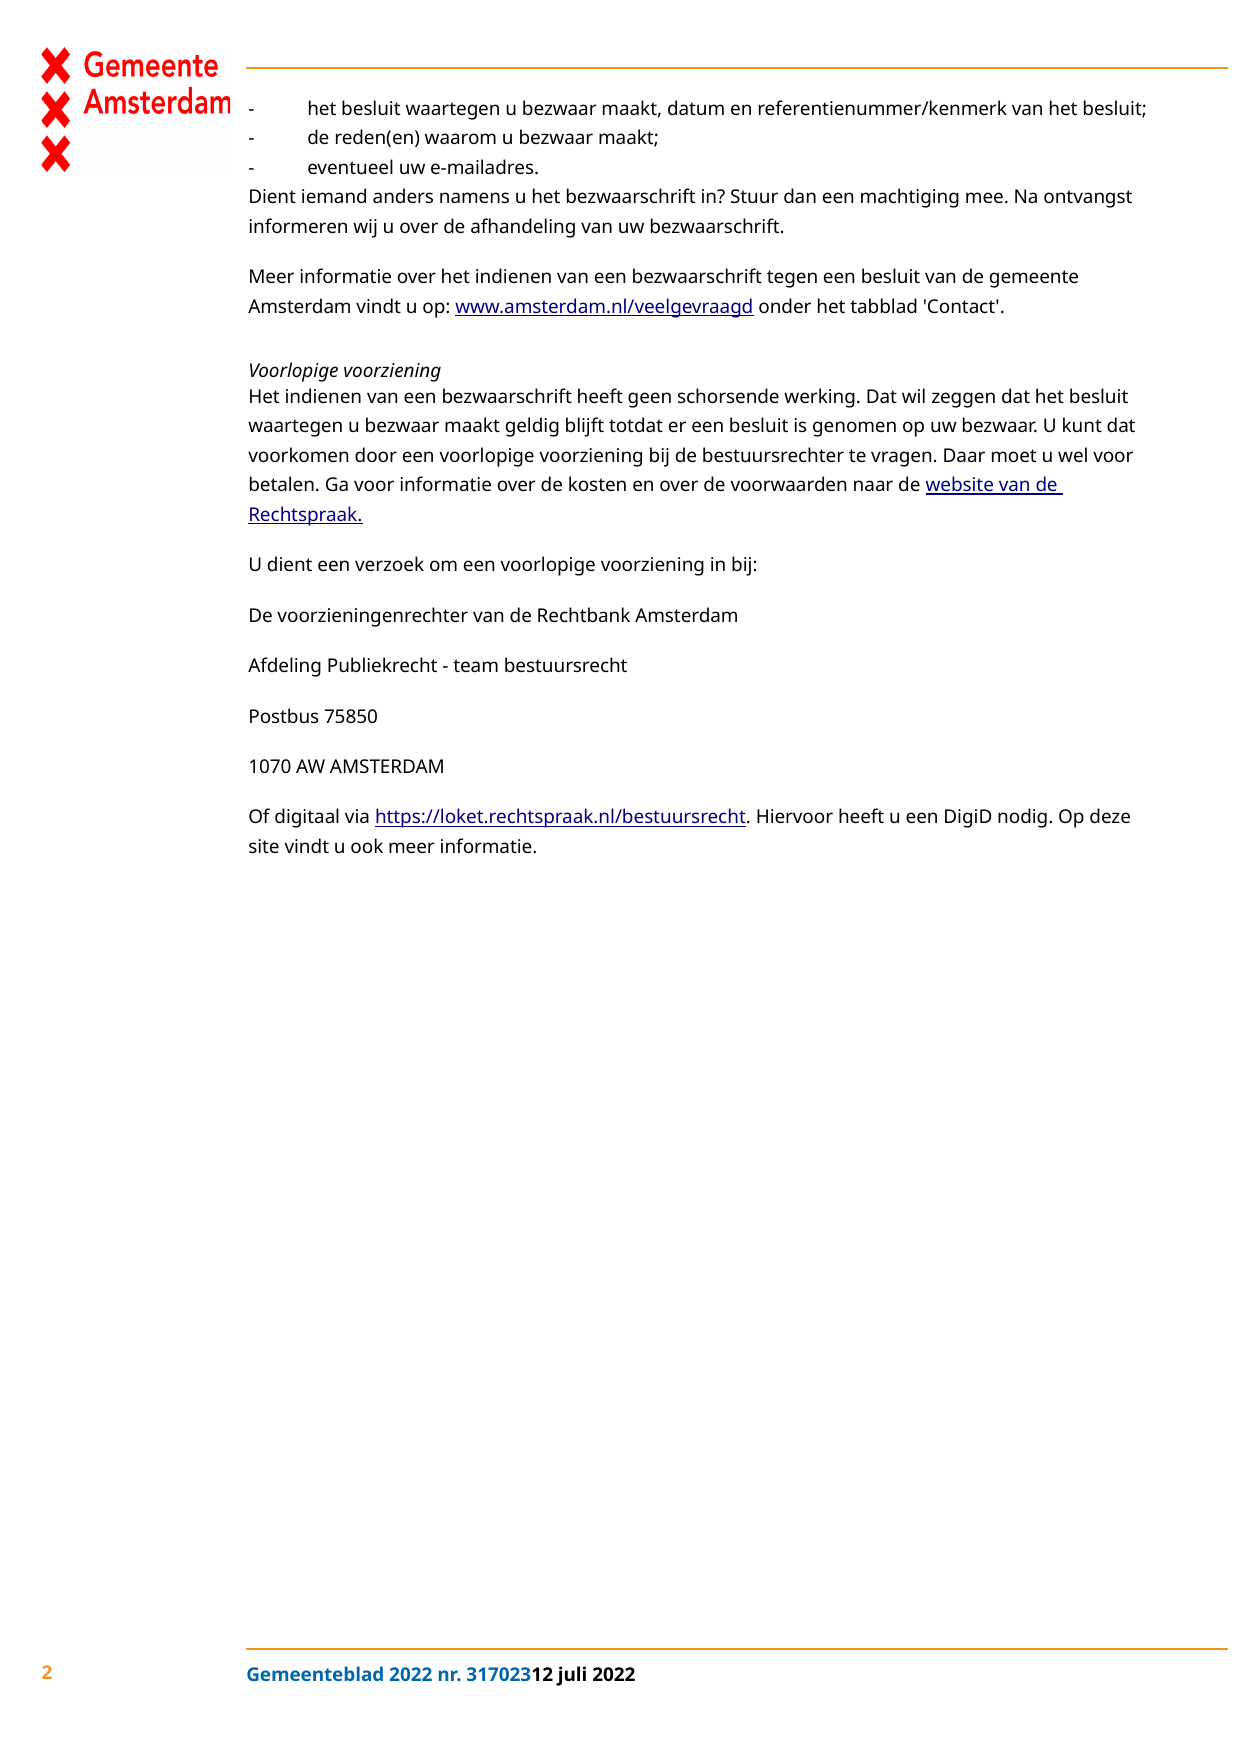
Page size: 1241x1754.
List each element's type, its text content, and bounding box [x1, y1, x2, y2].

text U dient een verzoek om een voorlopige voorziening in bij: [248, 552, 1152, 577]
text Afdeling Publiekrecht - team bestuursrecht [248, 652, 1152, 678]
text Voorlopige voorziening [248, 357, 1152, 383]
text De voorzieningenrechter van de Rechtbank Amsterdam [248, 602, 1152, 628]
text Meer informatie over het indienen van een bezwaarschrift tegen een besluit van de gemeente Amsterdam vindt u op: www.amsterdam.nl/veelgevraagd onder het tabblad 'Contact'. [248, 263, 1152, 319]
list de reden(en) waarom u bezwaar maakt; [248, 124, 1152, 150]
text 1070 AW AMSTERDAM [248, 753, 1152, 779]
list eventueel uw e-mailadres. [248, 154, 1152, 180]
text Postbus 75850 [248, 703, 1152, 728]
list het besluit waartegen u bezwaar maakt, datum en referentienummer/kenmerk van het besluit; [248, 95, 1152, 121]
text Of digitaal via https://loket.rechtspraak.nl/bestuursrecht. Hiervoor heeft u een DigiD nodig. Op deze site vindt u ook meer informatie. [248, 804, 1152, 859]
text Dient iemand anders namens u het bezwaarschrift in? Stuur dan een machtiging mee. Na ontvangst informeren wij u over de afhandeling van uw bezwaarschrift. [248, 183, 1152, 239]
text Het indienen van een bezwaarschrift heeft geen schorsende werking. Dat wil zeggen dat het besluit waartegen u bezwaar maakt geldig blijft totdat er een besluit is genomen op uw bezwaar. U kunt dat voorkomen door een voorlopige voorziening bij de bestuursrechter te vragen. Daar moet u wel voor betalen. Ga voor informatie over de kosten en over de voorwaarden naar de website van de Rechtspraak. [248, 383, 1152, 527]
picture [41, 47, 231, 172]
